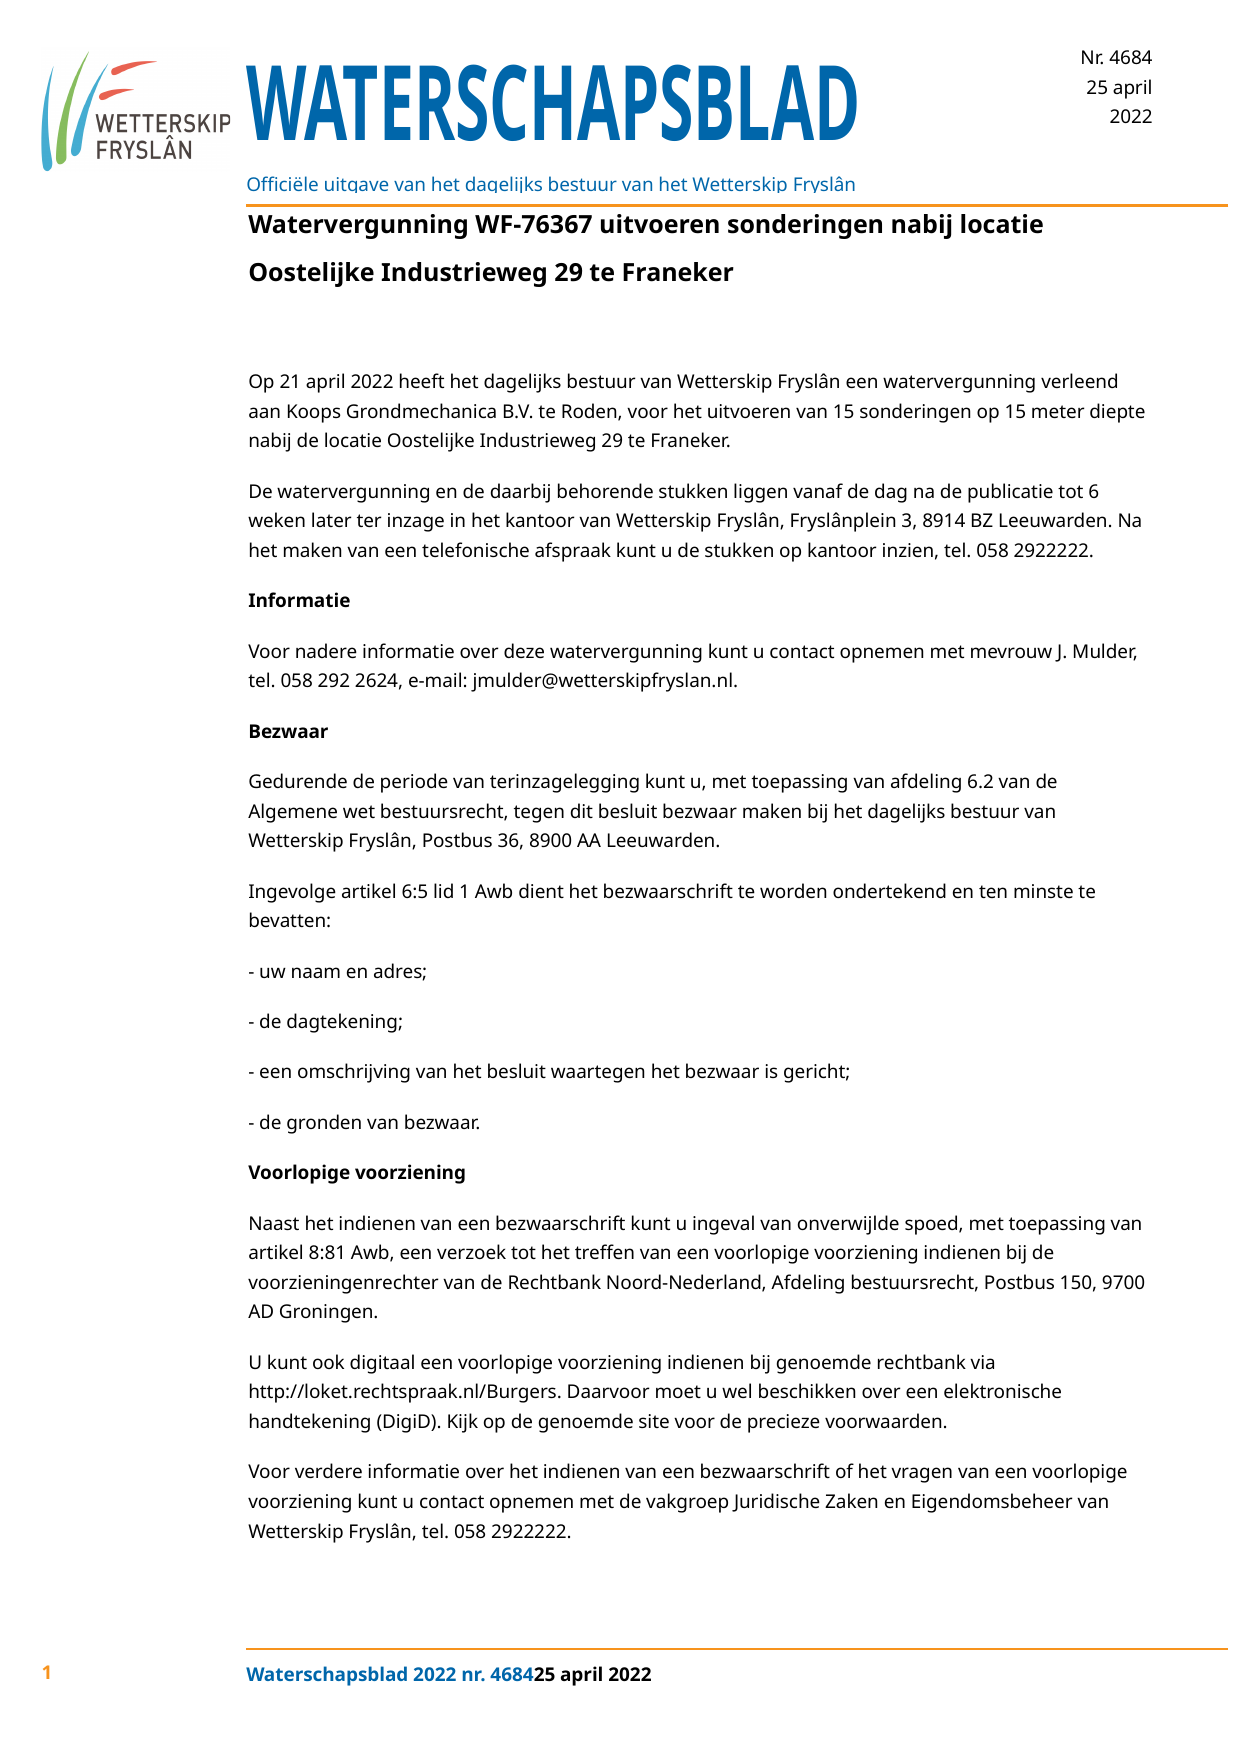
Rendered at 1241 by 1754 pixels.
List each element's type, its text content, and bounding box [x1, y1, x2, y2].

text Voor verdere informatie over het indienen van een bezwaarschrift of het vragen van een voorlopige voorziening kunt u contact opnemen met de vakgroep Juridische Zaken en Eigendomsbeheer van Wetterskip Fryslân, tel. 058 2922222. [248, 1459, 1152, 1544]
text Naast het indienen van een bezwaarschrift kunt u ingeval van onverwijlde spoed, met toepassing van artikel 8:81 Awb, een verzoek tot het treffen van een voorlopige voorziening indienen bij de voorzieningenrechter van de Rechtbank Noord-Nederland, Afdeling bestuursrecht, Postbus 150, 9700 AD Groningen. [248, 1210, 1152, 1324]
text U kunt ook digitaal een voorlopige voorziening indienen bij genoemde rechtbank via http://loket.rechtspraak.nl/Burgers. Daarvoor moet u wel beschikken over een elektronische handtekening (DigiD). Kijk op de genoemde site voor de precieze voorwaarden. [248, 1349, 1152, 1434]
text Voorlopige voorziening [248, 1159, 1152, 1185]
text De watervergunning en de daarbij behorende stukken liggen vanaf de dag na de publicatie tot 6 weken later ter inzage in het kantoor van Wetterskip Fryslân, Fryslânplein 3, 8914 BZ Leeuwarden. Na het maken van een telefonische afspraak kunt u de stukken op kantoor inzien, tel. 058 2922222. [248, 478, 1152, 563]
text - de dagtekening; [248, 1008, 1152, 1034]
text Gedurende de periode van terinzagelegging kunt u, met toepassing van afdeling 6.2 van de Algemene wet bestuursrecht, tegen dit besluit bezwaar maken bij het dagelijks bestuur van Wetterskip Fryslân, Postbus 36, 8900 AA Leeuwarden. [248, 768, 1152, 853]
text - de gronden van bezwaar. [248, 1109, 1152, 1135]
text Watervergunning WF-76367 uitvoeren sonderingen nabij locatie Oostelijke Industrieweg 29 te Franeker [248, 207, 1152, 288]
text Op 21 april 2022 heeft het dagelijks bestuur van Wetterskip Fryslân een watervergunning verleend aan Koops Grondmechanica B.V. te Roden, voor het uitvoeren van 15 sonderingen op 15 meter diepte nabij de locatie Oostelijke Industrieweg 29 te Franeker. [248, 368, 1152, 453]
text Ingevolge artikel 6:5 lid 1 Awb dient het bezwaarschrift te worden ondertekend en ten minste te bevatten: [248, 878, 1152, 933]
text - uw naam en adres; [248, 958, 1152, 984]
text Voor nadere informatie over deze watervergunning kunt u contact opnemen met mevrouw J. Mulder, tel. 058 292 2624, e-mail: jmulder@wetterskipfryslan.nl. [248, 638, 1152, 693]
picture [41, 47, 231, 172]
text Informatie [248, 587, 1152, 613]
text Bezwaar [248, 718, 1152, 744]
text - een omschrijving van het besluit waartegen het bezwaar is gericht; [248, 1059, 1152, 1084]
